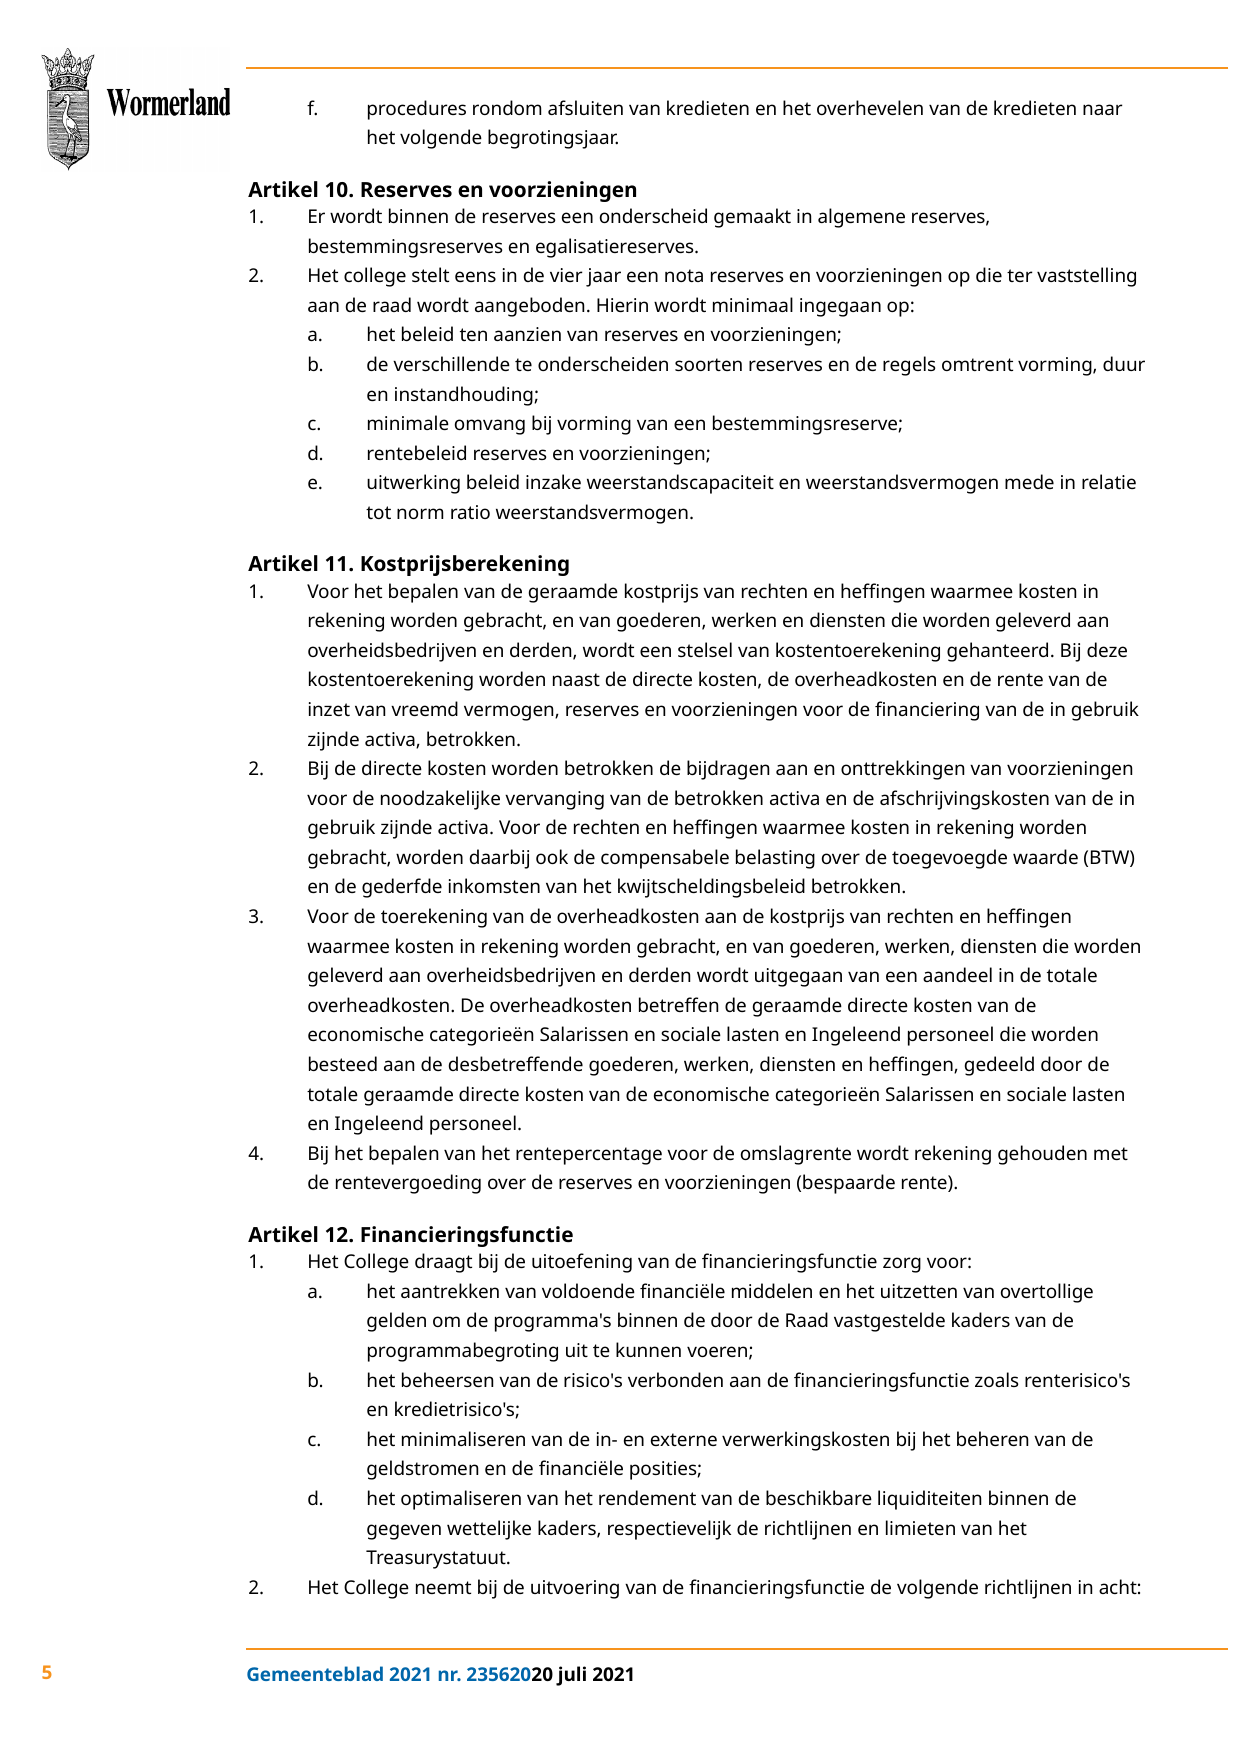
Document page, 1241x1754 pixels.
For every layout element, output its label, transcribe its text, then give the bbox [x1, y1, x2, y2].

list Voor het bepalen van de geraamde kostprijs van rechten en heffingen waarmee kosten in rekening worden gebracht, en van goederen, werken en diensten die worden geleverd aan overheidsbedrijven en derden, wordt een stelsel van kostentoerekening gehanteerd. Bij deze kostentoerekening worden naast de directe kosten, de overheadkosten en de rente van de inzet van vreemd vermogen, reserves en voorzieningen voor de financiering van de in gebruik zijnde activa, betrokken. [248, 578, 1152, 752]
list Het College neemt bij de uitvoering van de financieringsfunctie de volgende richtlijnen in acht: [248, 1574, 1152, 1599]
list het minimaliseren van de in- en externe verwerkingskosten bij het beheren van de geldstromen en de financiële posities; [307, 1426, 1152, 1481]
list Het College draagt bij de uitoefening van de financieringsfunctie zorg voor: [248, 1248, 1152, 1274]
list Voor de toerekening van de overheadkosten aan de kostprijs van rechten en heffingen waarmee kosten in rekening worden gebracht, en van goederen, werken, diensten die worden geleverd aan overheidsbedrijven en derden wordt uitgegaan van een aandeel in de totale overheadkosten. De overheadkosten betreffen de geraamde directe kosten van de economische categorieën Salarissen en sociale lasten en Ingeleend personeel die worden besteed aan de desbetreffende goederen, werken, diensten en heffingen, gedeeld door de totale geraamde directe kosten van de economische categorieën Salarissen en sociale lasten en Ingeleend personeel. [248, 903, 1152, 1136]
text Artikel 12. Financieringsfunctie [248, 1220, 1152, 1248]
list rentebeleid reserves en voorzieningen; [307, 440, 1152, 466]
list het beleid ten aanzien van reserves en voorzieningen; [307, 322, 1152, 347]
picture [41, 47, 231, 172]
list het beheersen van de risico's verbonden aan de financieringsfunctie zoals renterisico's en kredietrisico's; [307, 1367, 1152, 1422]
text Artikel 10. Reserves en voorzieningen [248, 175, 1152, 203]
list Bij de directe kosten worden betrokken de bijdragen aan en onttrekkingen van voorzieningen voor de noodzakelijke vervanging van de betrokken activa en de afschrijvingskosten van de in gebruik zijnde activa. Voor de rechten en heffingen waarmee kosten in rekening worden gebracht, worden daarbij ook de compensabele belasting over de toegevoegde waarde (BTW) en de gederfde inkomsten van het kwijtscheldingsbeleid betrokken. [248, 755, 1152, 899]
list Er wordt binnen de reserves een onderscheid gemaakt in algemene reserves, bestemmingsreserves en egalisatiereserves. [248, 203, 1152, 258]
list uitwerking beleid inzake weerstandscapaciteit en weerstandsvermogen mede in relatie tot norm ratio weerstandsvermogen. [307, 469, 1152, 525]
list procedures rondom afsluiten van kredieten en het overhevelen van de kredieten naar het volgende begrotingsjaar. [307, 95, 1152, 150]
list het optimaliseren van het rendement van de beschikbare liquiditeiten binnen de gegeven wettelijke kaders, respectievelijk de richtlijnen en limieten van het Treasurystatuut. [307, 1485, 1152, 1570]
list minimale omvang bij vorming van een bestemmingsreserve; [307, 410, 1152, 436]
list de verschillende te onderscheiden soorten reserves en de regels omtrent vorming, duur en instandhouding; [307, 351, 1152, 406]
list het aantrekken van voldoende financiële middelen en het uitzetten van overtollige gelden om de programma's binnen de door de Raad vastgestelde kaders van de programmabegroting uit te kunnen voeren; [307, 1278, 1152, 1363]
text Artikel 11. Kostprijsberekening [248, 549, 1152, 578]
list Het college stelt eens in de vier jaar een nota reserves en voorzieningen op die ter vaststelling aan de raad wordt aangeboden. Hierin wordt minimaal ingegaan op: [248, 262, 1152, 318]
list Bij het bepalen van het rentepercentage voor de omslagrente wordt rekening gehouden met de rentevergoeding over de reserves en voorzieningen (bespaarde rente). [248, 1140, 1152, 1195]
